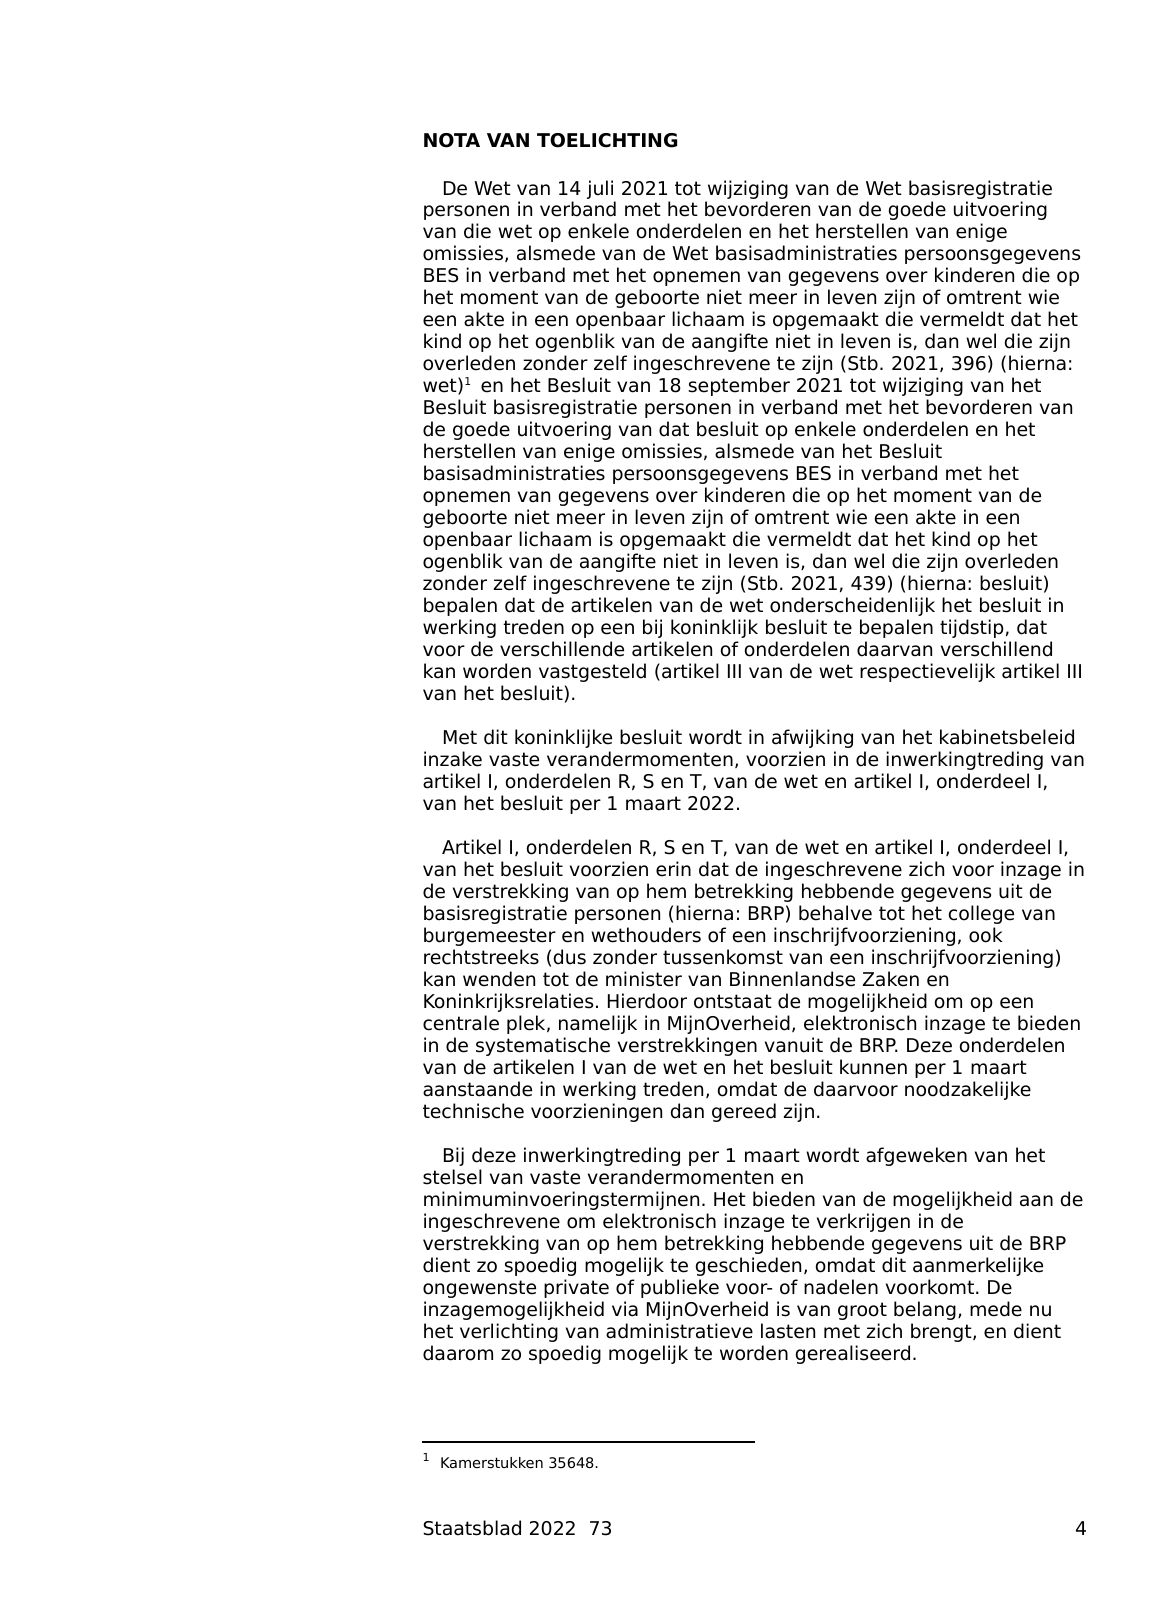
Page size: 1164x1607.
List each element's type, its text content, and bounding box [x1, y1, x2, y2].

text Bij deze inwerkingtreding per 1 maart wordt afgeweken van het stelsel van vaste verandermomenten en minimuminvoeringstermijnen. Het bieden van de mogelijkheid aan de ingeschrevene om elektronisch inzage te verkrijgen in de verstrekking van op hem betrekking hebbende gegevens uit de BRP dient zo spoedig mogelijk te geschieden, omdat dit aanmerkelijke ongewenste private of publieke voor- of nadelen voorkomt. De inzagemogelijkheid via MijnOverheid is van groot belang, mede nu het verlichting van administratieve lasten met zich brengt, en dient daarom zo spoedig mogelijk te worden gerealiseerd. [422, 1145, 1087, 1365]
text Met dit koninklijke besluit wordt in afwijking van het kabinetsbeleid inzake vaste verandermomenten, voorzien in de inwerkingtreding van artikel I, onderdelen R, S en T, van de wet en artikel I, onderdeel I, van het besluit per 1 maart 2022. [422, 727, 1087, 815]
text Artikel I, onderdelen R, S en T, van de wet en artikel I, onderdeel I, van het besluit voorzien erin dat de ingeschrevene zich voor inzage in de verstrekking van op hem betrekking hebbende gegevens uit de basisregistratie personen (hierna: BRP) behalve tot het college van burgemeester en wethouders of een inschrijfvoorziening, ook rechtstreeks (dus zonder tussenkomst van een inschrijfvoorziening) kan wenden tot de minister van Binnenlandse Zaken en Koninkrijksrelaties. Hierdoor ontstaat de mogelijkheid om op een centrale plek, namelijk in MijnOverheid, elektronisch inzage te bieden in de systematische verstrekkingen vanuit de BRP. Deze onderdelen van de artikelen I van de wet en het besluit kunnen per 1 maart aanstaande in werking treden, omdat de daarvoor noodzakelijke technische voorzieningen dan gereed zijn. [422, 837, 1087, 1123]
text De Wet van 14 juli 2021 tot wijziging van de Wet basisregistratie personen in verband met het bevorderen van de goede uitvoering van die wet op enkele onderdelen en het herstellen van enige omissies, alsmede van de Wet basisadministraties persoonsgegevens BES in verband met het opnemen van gegevens over kinderen die op het moment van de geboorte niet meer in leven zijn of omtrent wie een akte in een openbaar lichaam is opgemaakt die vermeldt dat het kind op het ogenblik van de aangifte niet in leven is, dan wel die zijn overleden zonder zelf ingeschrevene te zijn (Stb. 2021, 396) (hierna: wet) en het Besluit van 18 september 2021 tot wijziging van het Besluit basisregistratie personen in verband met het bevorderen van de goede uitvoering van dat besluit op enkele onderdelen en het herstellen van enige omissies, alsmede van het Besluit basisadministraties persoonsgegevens BES in verband met het opnemen van gegevens over kinderen die op het moment van de geboorte niet meer in leven zijn of omtrent wie een akte in een openbaar lichaam is opgemaakt die vermeldt dat het kind op het ogenblik van de aangifte niet in leven is, dan wel die zijn overleden zonder zelf ingeschrevene te zijn (Stb. 2021, 439) (hierna: besluit) bepalen dat de artikelen van de wet onderscheidenlijk het besluit in werking treden op een bij koninklijk besluit te bepalen tijdstip, dat voor de verschillende artikelen of onderdelen daarvan verschillend kan worden vastgesteld (artikel III van de wet respectievelijk artikel III van het besluit). [422, 177, 1087, 705]
subtitle NOTA VAN TOELICHTING [422, 130, 1087, 152]
text Kamerstukken 35648. [422, 1451, 1087, 1473]
